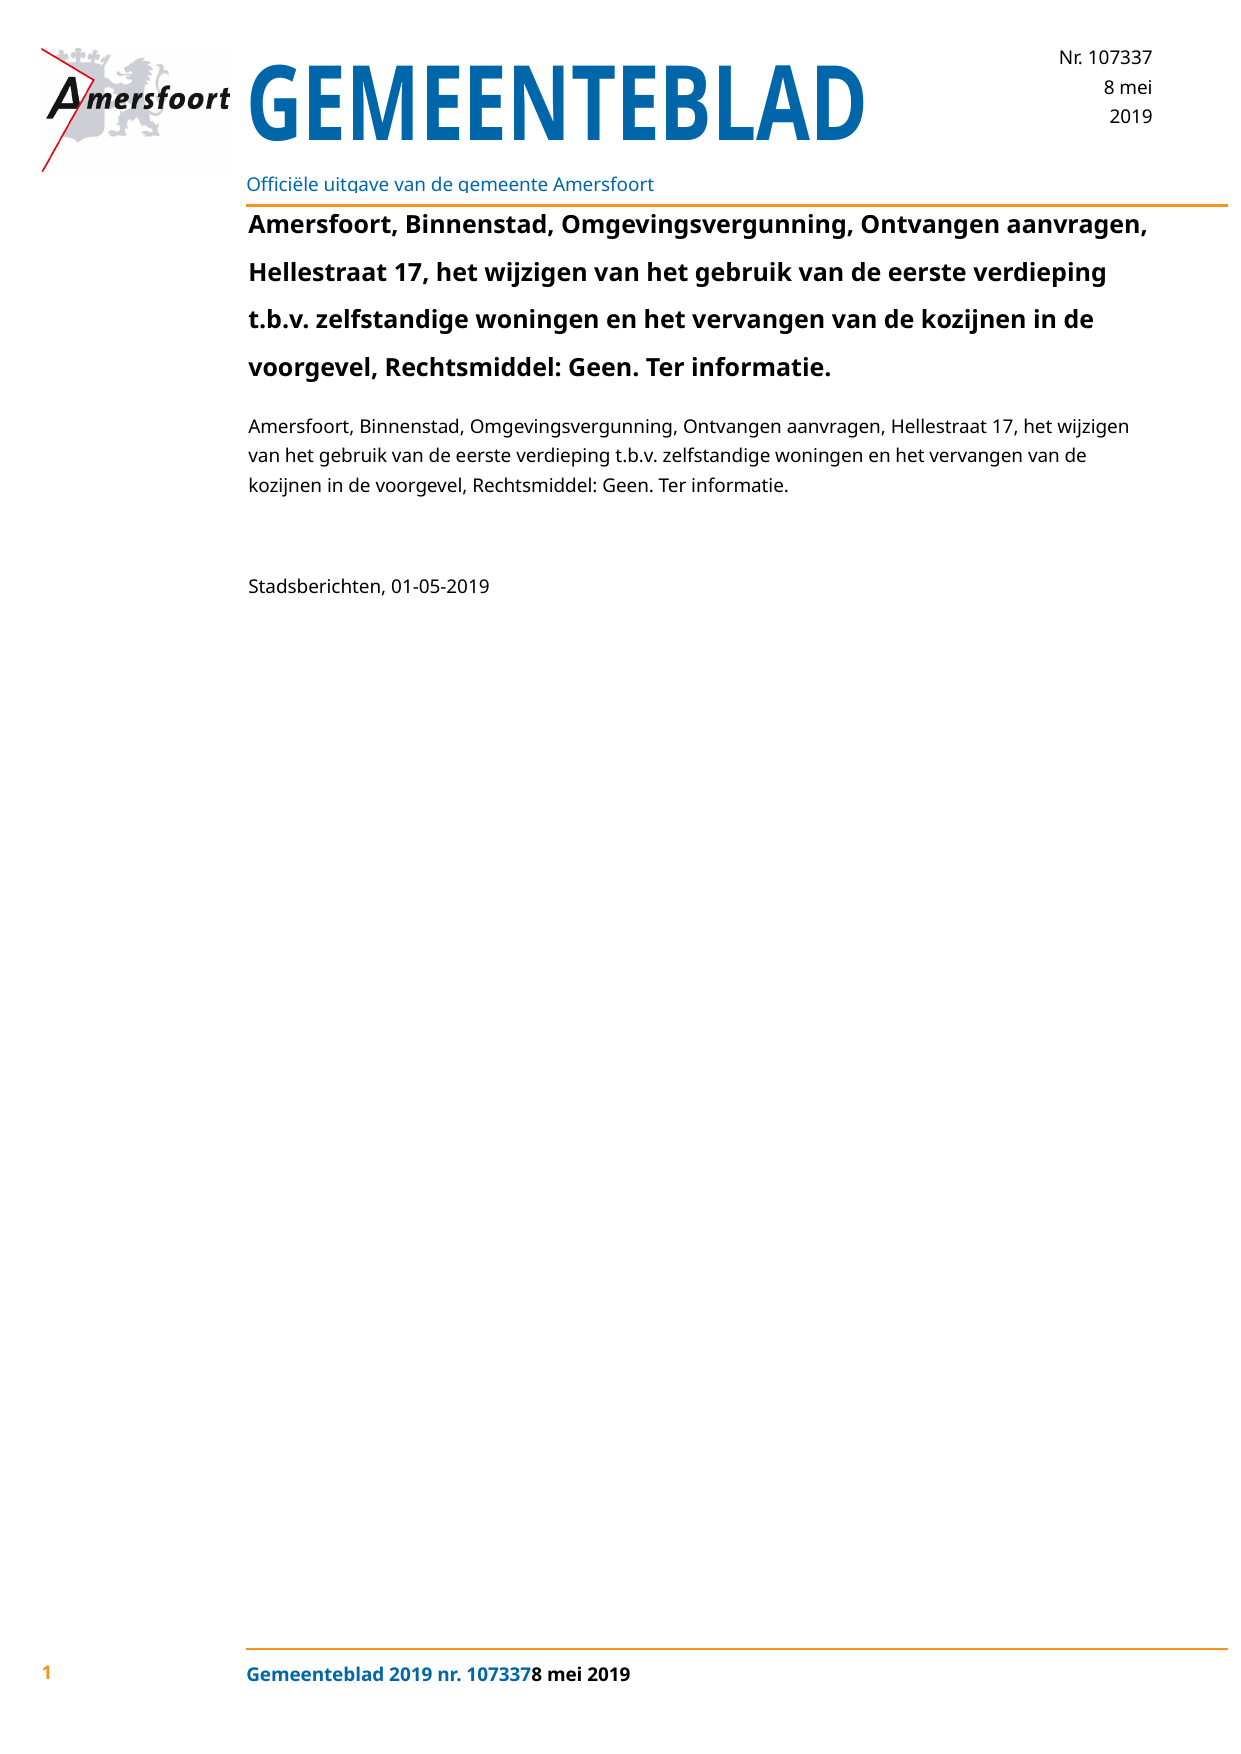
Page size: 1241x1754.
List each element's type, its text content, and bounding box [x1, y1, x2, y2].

picture [41, 47, 231, 172]
text Amersfoort, Binnenstad, Omgevingsvergunning, Ontvangen aanvragen, Hellestraat 17, het wijzigen van het gebruik van de eerste verdieping t.b.v. zelfstandige woningen en het vervangen van de kozijnen in de voorgevel, Rechtsmiddel: Geen. Ter informatie. [248, 207, 1152, 384]
text Amersfoort, Binnenstad, Omgevingsvergunning, Ontvangen aanvragen, Hellestraat 17, het wijzigen van het gebruik van de eerste verdieping t.b.v. zelfstandige woningen en het vervangen van de kozijnen in de voorgevel, Rechtsmiddel: Geen. Ter informatie. [248, 413, 1152, 498]
text Stadsberichten, 01-05-2019 [248, 573, 1152, 599]
